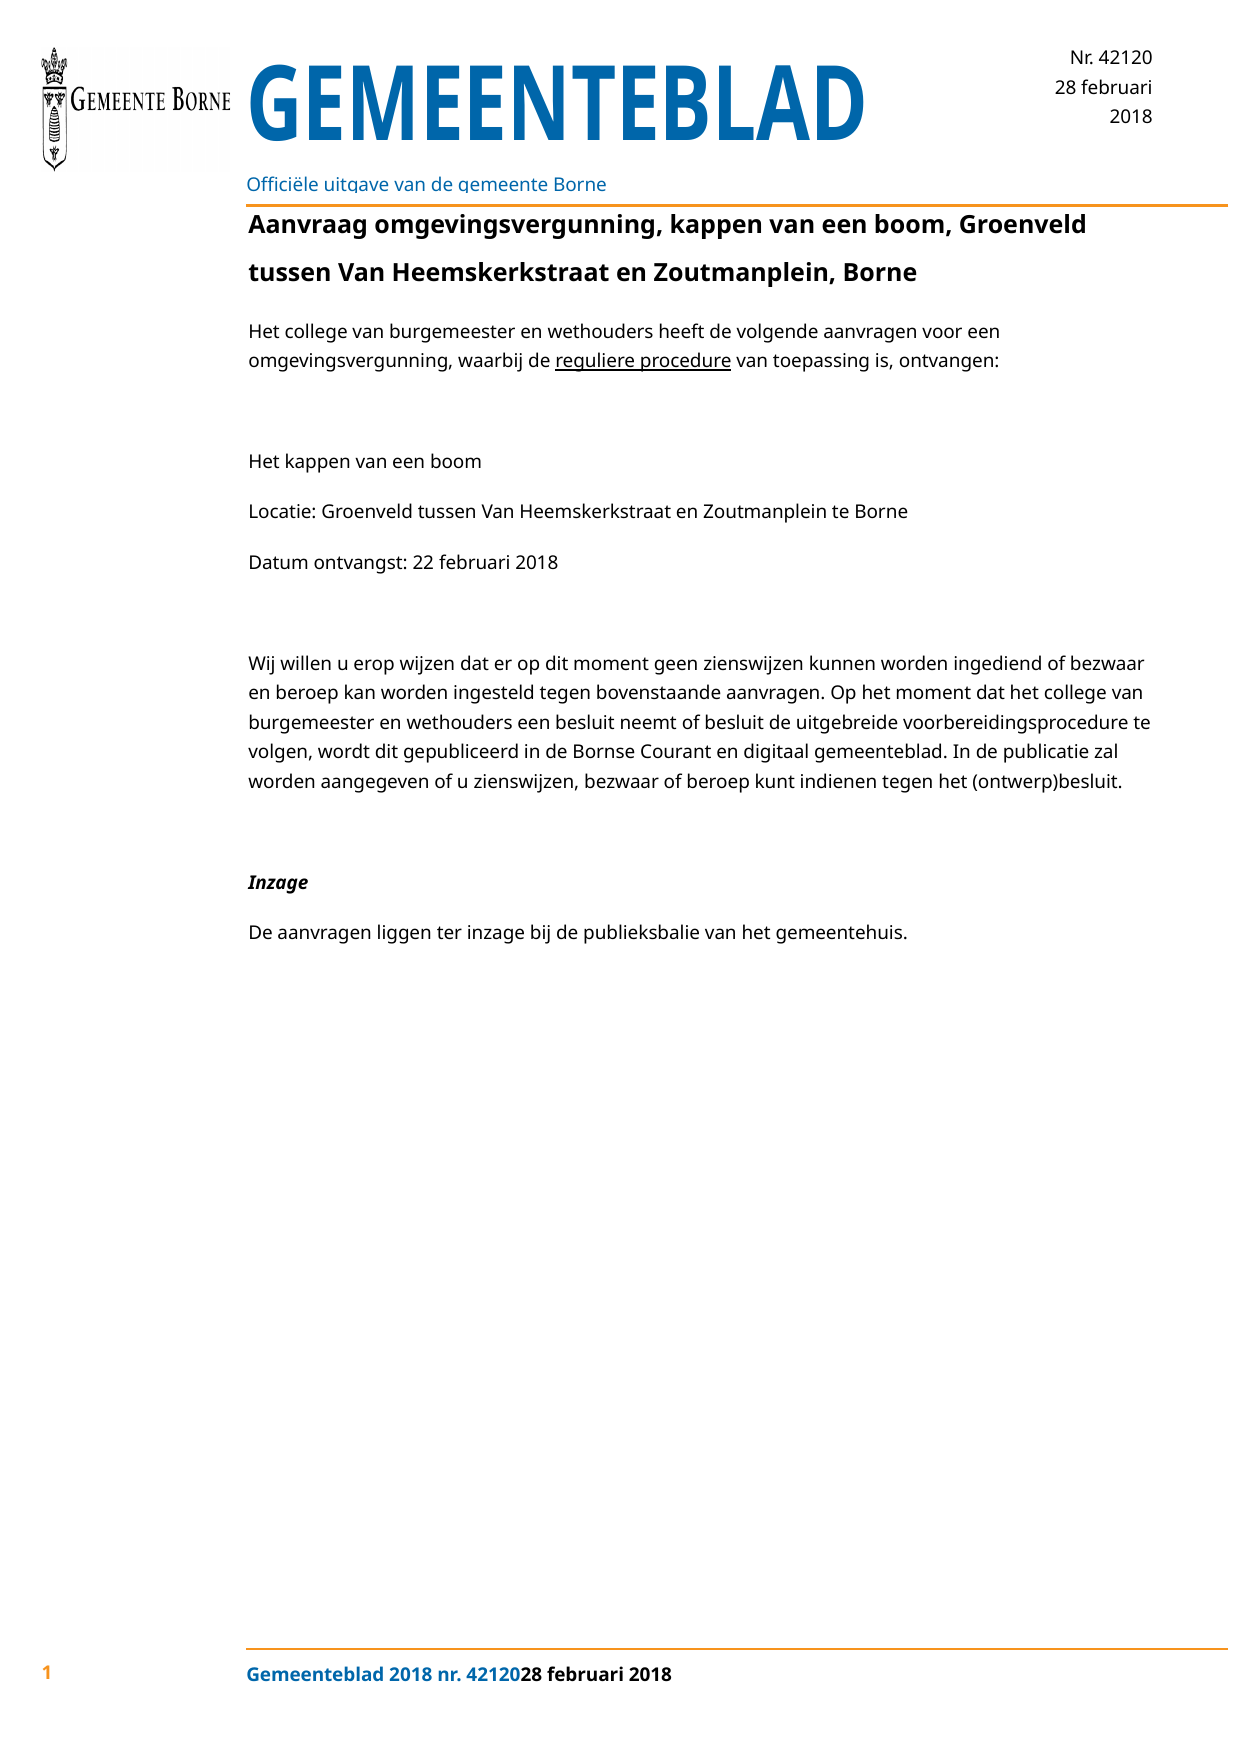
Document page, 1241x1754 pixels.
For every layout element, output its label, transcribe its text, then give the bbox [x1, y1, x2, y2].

text Het college van burgemeester en wethouders heeft de volgende aanvragen voor een omgevingsvergunning, waarbij de reguliere procedure van toepassing is, ontvangen: [248, 318, 1152, 373]
text Het kappen van een boom [248, 448, 1152, 474]
text Wij willen u erop wijzen dat er op dit moment geen zienswijzen kunnen worden ingediend of bezwaar en beroep kan worden ingesteld tegen bovenstaande aanvragen. Op het moment dat het college van burgemeester en wethouders een besluit neemt of besluit de uitgebreide voorbereidingsprocedure te volgen, wordt dit gepubliceerd in de Bornse Courant en digitaal gemeenteblad. In de publicatie zal worden aangegeven of u zienswijzen, bezwaar of beroep kunt indienen tegen het (ontwerp)besluit. [248, 650, 1152, 794]
text Locatie: Groenveld tussen Van Heemskerkstraat en Zoutmanplein te Borne [248, 499, 1152, 524]
picture [41, 47, 231, 172]
text De aanvragen liggen ter inzage bij de publieksbalie van het gemeentehuis. [248, 919, 1152, 945]
text Inzage [248, 869, 1152, 895]
text Aanvraag omgevingsvergunning, kappen van een boom, Groenveld tussen Van Heemskerkstraat en Zoutmanplein, Borne [248, 207, 1152, 288]
text Datum ontvangst: 22 februari 2018 [248, 549, 1152, 575]
